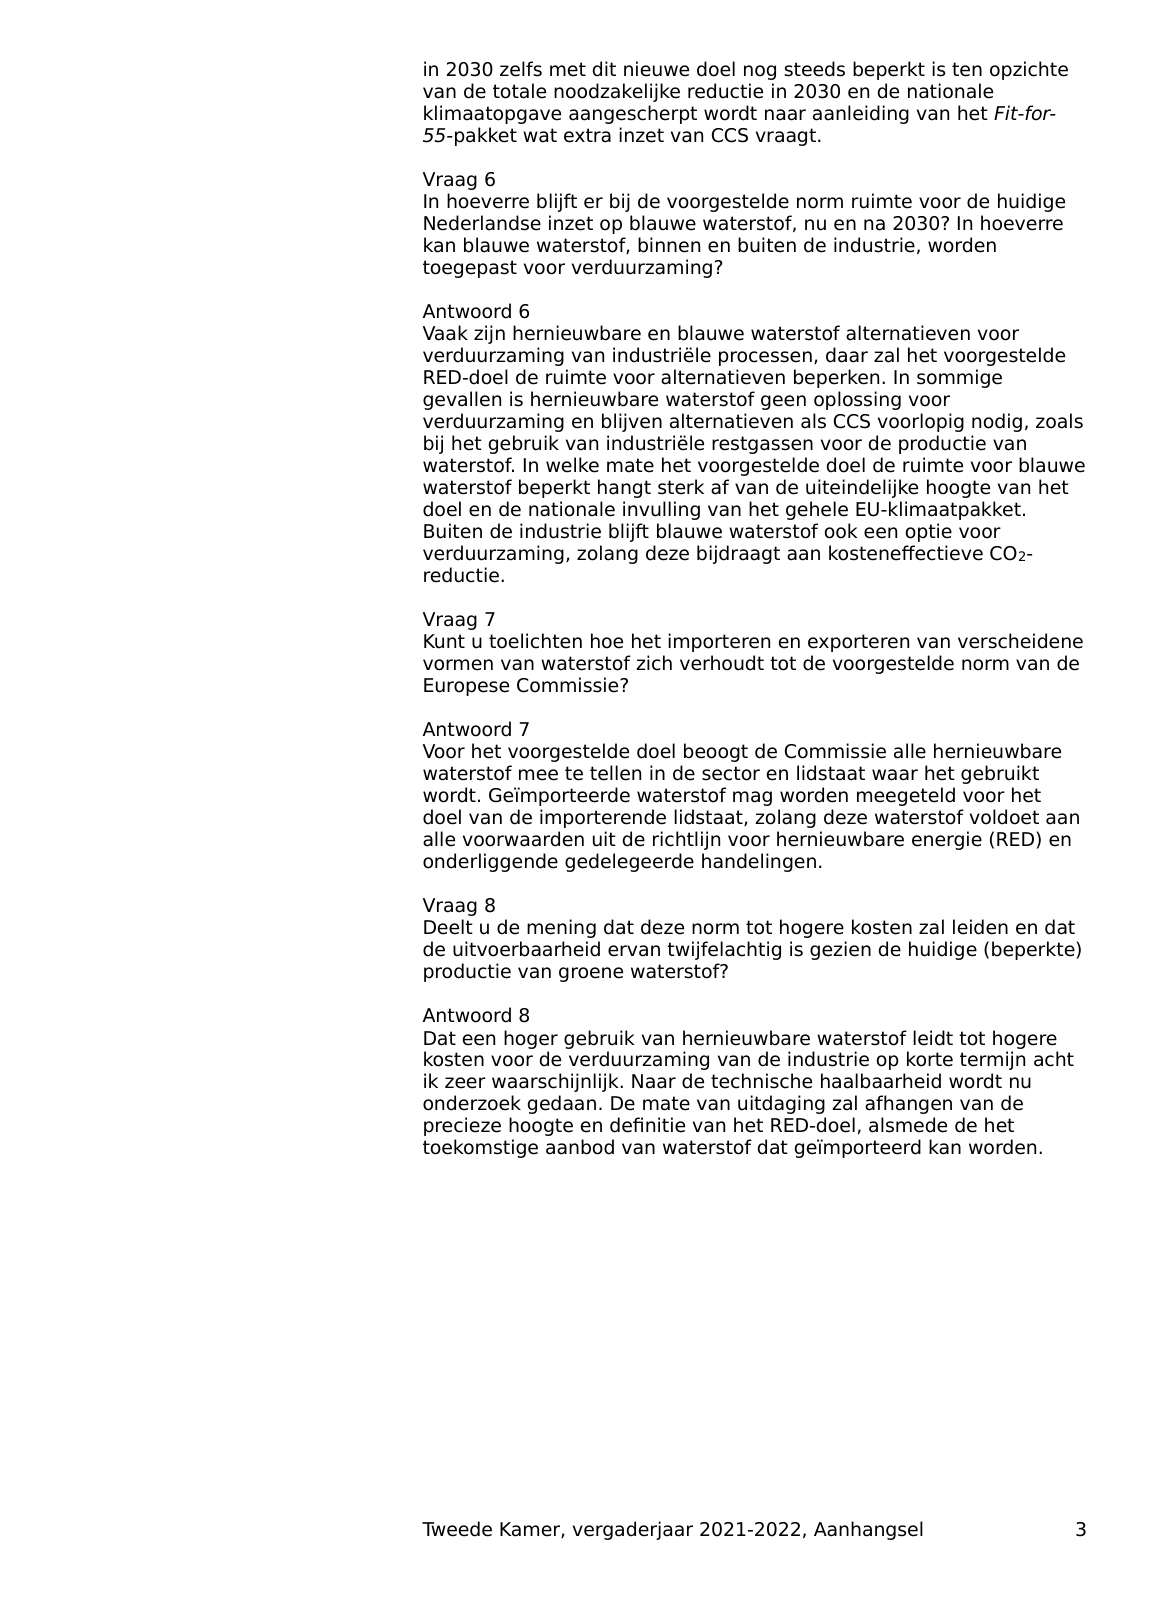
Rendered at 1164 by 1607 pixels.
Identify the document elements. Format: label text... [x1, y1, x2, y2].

text Dat een hoger gebruik van hernieuwbare waterstof leidt tot hogere kosten voor de verduurzaming van de industrie op korte termijn acht ik zeer waarschijnlijk. Naar de technische haalbaarheid wordt nu onderzoek gedaan. De mate van uitdaging zal afhangen van de precieze hoogte en definitie van het RED-doel, alsmede de het toekomstige aanbod van waterstof dat geïmporteerd kan worden. [422, 1027, 1087, 1159]
text Vraag 8 [422, 895, 1087, 917]
text in 2030 zelfs met dit nieuwe doel nog steeds beperkt is ten opzichte van de totale noodzakelijke reductie in 2030 en de nationale klimaatopgave aangescherpt wordt naar aanleiding van het Fit-for-55-pakket wat extra inzet van CCS vraagt. [422, 59, 1087, 147]
text Deelt u de mening dat deze norm tot hogere kosten zal leiden en dat de uitvoerbaarheid ervan twijfelachtig is gezien de huidige (beperkte) productie van groene waterstof? [422, 917, 1087, 983]
text Voor het voorgestelde doel beoogt de Commissie alle hernieuwbare waterstof mee te tellen in de sector en lidstaat waar het gebruikt wordt. Geïmporteerde waterstof mag worden meegeteld voor het doel van de importerende lidstaat, zolang deze waterstof voldoet aan alle voorwaarden uit de richtlijn voor hernieuwbare energie (RED) en onderliggende gedelegeerde handelingen. [422, 741, 1087, 873]
text In hoeverre blijft er bij de voorgestelde norm ruimte voor de huidige Nederlandse inzet op blauwe waterstof, nu en na 2030? In hoeverre kan blauwe waterstof, binnen en buiten de industrie, worden toegepast voor verduurzaming? [422, 191, 1087, 279]
text Vraag 6 [422, 169, 1087, 191]
text Vraag 7 [422, 609, 1087, 631]
text Antwoord 6 [422, 301, 1087, 323]
text Kunt u toelichten hoe het importeren en exporteren van verscheidene vormen van waterstof zich verhoudt tot de voorgestelde norm van de Europese Commissie? [422, 631, 1087, 697]
text Antwoord 7 [422, 719, 1087, 741]
text Antwoord 8 [422, 1005, 1087, 1027]
text Vaak zijn hernieuwbare en blauwe waterstof alternatieven voor verduurzaming van industriële processen, daar zal het voorgestelde RED-doel de ruimte voor alternatieven beperken. In sommige gevallen is hernieuwbare waterstof geen oplossing voor verduurzaming en blijven alternatieven als CCS voorlopig nodig, zoals bij het gebruik van industriële restgassen voor de productie van waterstof. In welke mate het voorgestelde doel de ruimte voor blauwe waterstof beperkt hangt sterk af van de uiteindelijke hoogte van het doel en de nationale invulling van het gehele EU-klimaatpakket. Buiten de industrie blijft blauwe waterstof ook een optie voor verduurzaming, zolang deze bijdraagt aan kosteneffectieve CO2-reductie. [422, 323, 1087, 587]
